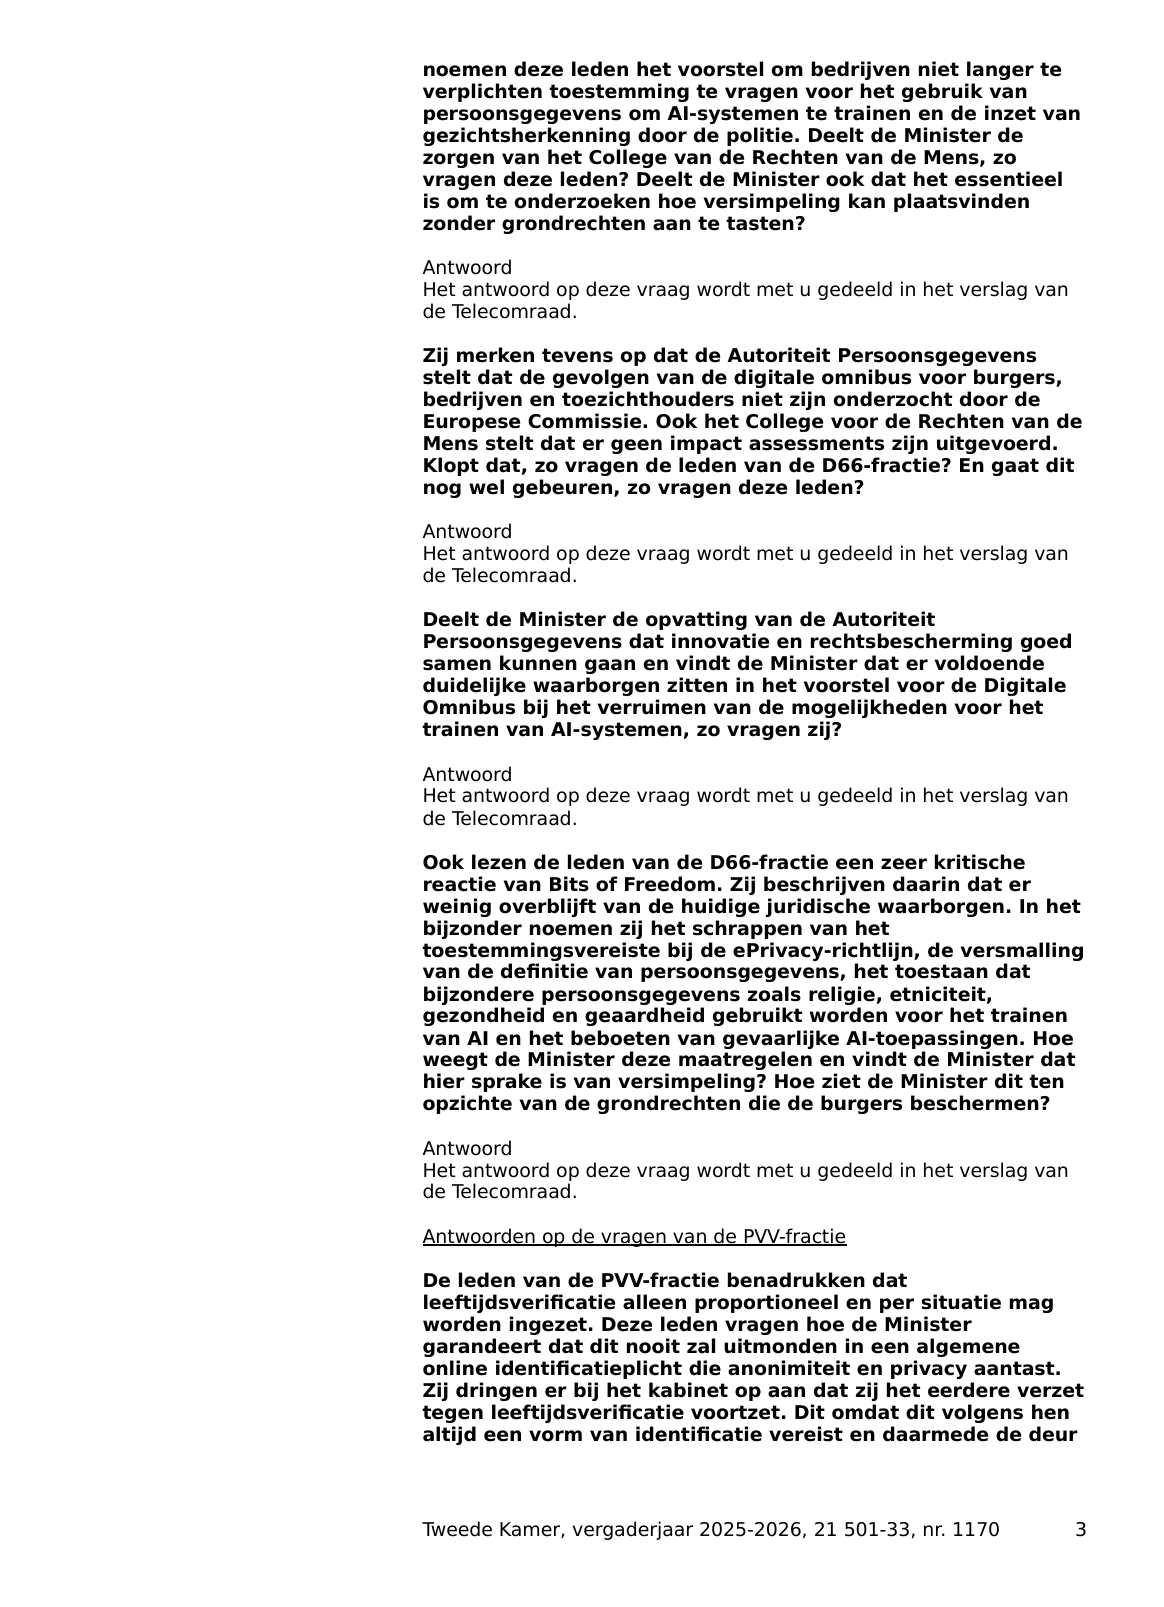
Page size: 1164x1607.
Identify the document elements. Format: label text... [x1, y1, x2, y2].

text Het antwoord op deze vraag wordt met u gedeeld in het verslag van de Telecomraad. [422, 1159, 1087, 1203]
text De leden van de PVV-fractie benadrukken dat leeftijdsverificatie alleen proportioneel en per situatie mag worden ingezet. Deze leden vragen hoe de Minister garandeert dat dit nooit zal uitmonden in een algemene online identificatieplicht die anonimiteit en privacy aantast. Zij dringen er bij het kabinet op aan dat zij het eerdere verzet tegen leeftijdsverificatie voortzet. Dit omdat dit volgens hen altijd een vorm van identificatie vereist en daarmede de deur [422, 1270, 1087, 1446]
text Ook lezen de leden van de D66-fractie een zeer kritische reactie van Bits of Freedom. Zij beschrijven daarin dat er weinig overblijft van de huidige juridische waarborgen. In het bijzonder noemen zij het schrappen van het toestemmingsvereiste bij de ePrivacy-richtlijn, de versmalling van de definitie van persoonsgegevens, het toestaan dat bijzondere persoonsgegevens zoals religie, etniciteit, gezondheid en geaardheid gebruikt worden voor het trainen van AI en het beboeten van gevaarlijke AI-toepassingen. Hoe weegt de Minister deze maatregelen en vindt de Minister dat hier sprake is van versimpeling? Hoe ziet de Minister dit ten opzichte van de grondrechten die de burgers beschermen? [422, 852, 1087, 1115]
text Deelt de Minister de opvatting van de Autoriteit Persoonsgegevens dat innovatie en rechtsbescherming goed samen kunnen gaan en vindt de Minister dat er voldoende duidelijke waarborgen zitten in het voorstel voor de Digitale Omnibus bij het verruimen van de mogelijkheden voor het trainen van AI-systemen, zo vragen zij? [422, 609, 1087, 741]
text Antwoord [422, 521, 1087, 543]
text noemen deze leden het voorstel om bedrijven niet langer te verplichten toestemming te vragen voor het gebruik van persoonsgegevens om AI-systemen te trainen en de inzet van gezichtsherkenning door de politie. Deelt de Minister de zorgen van het College van de Rechten van de Mens, zo vragen deze leden? Deelt de Minister ook dat het essentieel is om te onderzoeken hoe versimpeling kan plaatsvinden zonder grondrechten aan te tasten? [422, 59, 1087, 235]
text Antwoord [422, 257, 1087, 279]
text Zij merken tevens op dat de Autoriteit Persoonsgegevens stelt dat de gevolgen van de digitale omnibus voor burgers, bedrijven en toezichthouders niet zijn onderzocht door de Europese Commissie. Ook het College voor de Rechten van de Mens stelt dat er geen impact assessments zijn uitgevoerd. Klopt dat, zo vragen de leden van de D66-fractie? En gaat dit nog wel gebeuren, zo vragen deze leden? [422, 345, 1087, 499]
text Antwoord [422, 763, 1087, 785]
text Het antwoord op deze vraag wordt met u gedeeld in het verslag van de Telecomraad. [422, 279, 1087, 323]
text Het antwoord op deze vraag wordt met u gedeeld in het verslag van de Telecomraad. [422, 543, 1087, 587]
subtitle Antwoorden op de vragen van de PVV-fractie [422, 1226, 1087, 1248]
text Antwoord [422, 1137, 1087, 1159]
text Het antwoord op deze vraag wordt met u gedeeld in het verslag van de Telecomraad. [422, 785, 1087, 829]
